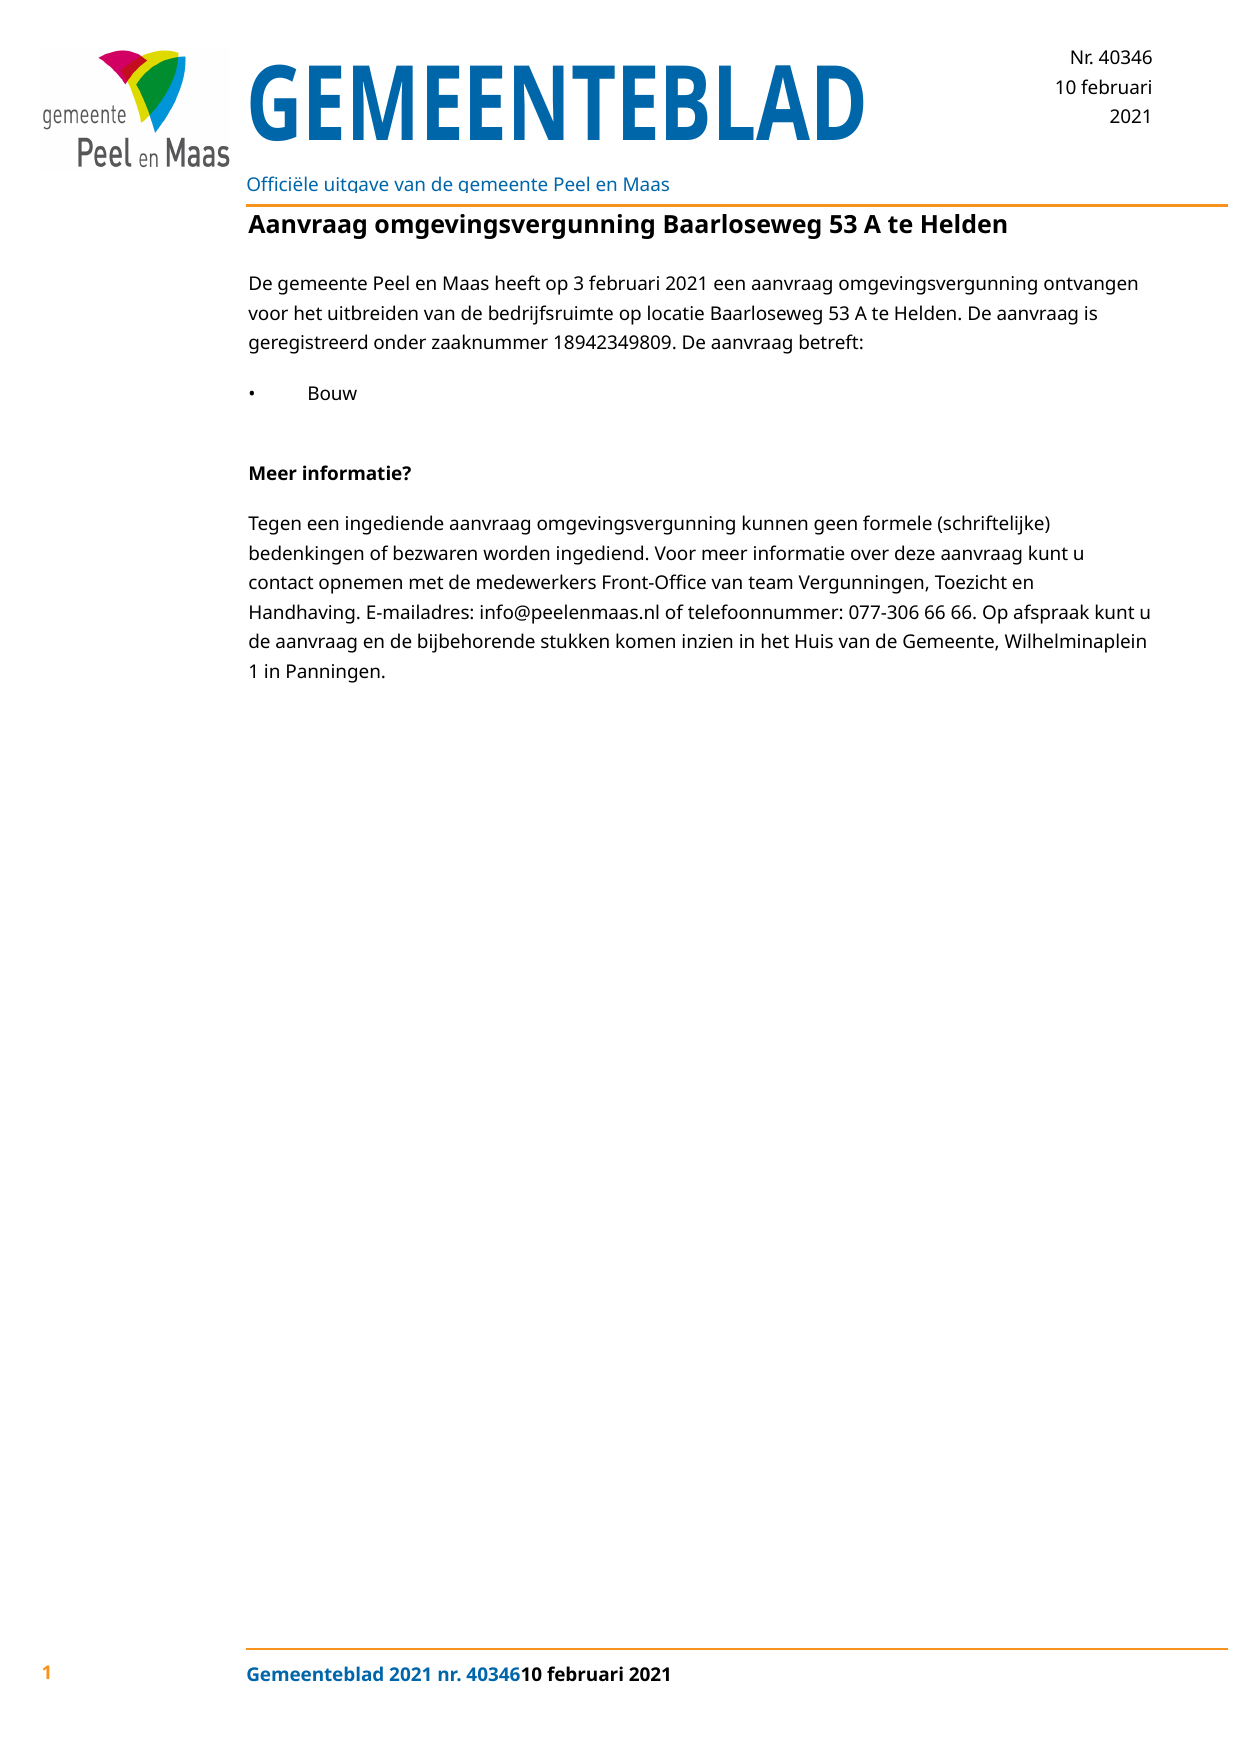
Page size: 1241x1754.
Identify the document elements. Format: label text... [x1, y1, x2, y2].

text Tegen een ingediende aanvraag omgevingsvergunning kunnen geen formele (schriftelijke) bedenkingen of bezwaren worden ingediend. Voor meer informatie over deze aanvraag kunt u contact opnemen met de medewerkers Front-Office van team Vergunningen, Toezicht en Handhaving. E-mailadres: info@peelenmaas.nl of telefoonnummer: 077-306 66 66. Op afspraak kunt u de aanvraag en de bijbehorende stukken komen inzien in het Huis van de Gemeente, Wilhelminaplein 1 in Panningen. [248, 510, 1152, 684]
list Bouw [248, 380, 1152, 406]
text Meer informatie? [248, 460, 1152, 486]
text Aanvraag omgevingsvergunning Baarloseweg 53 A te Helden [248, 207, 1152, 241]
picture [41, 47, 231, 172]
text De gemeente Peel en Maas heeft op 3 februari 2021 een aanvraag omgevingsvergunning ontvangen voor het uitbreiden van de bedrijfsruimte op locatie Baarloseweg 53 A te Helden. De aanvraag is geregistreerd onder zaaknummer 18942349809. De aanvraag betreft: [248, 270, 1152, 355]
